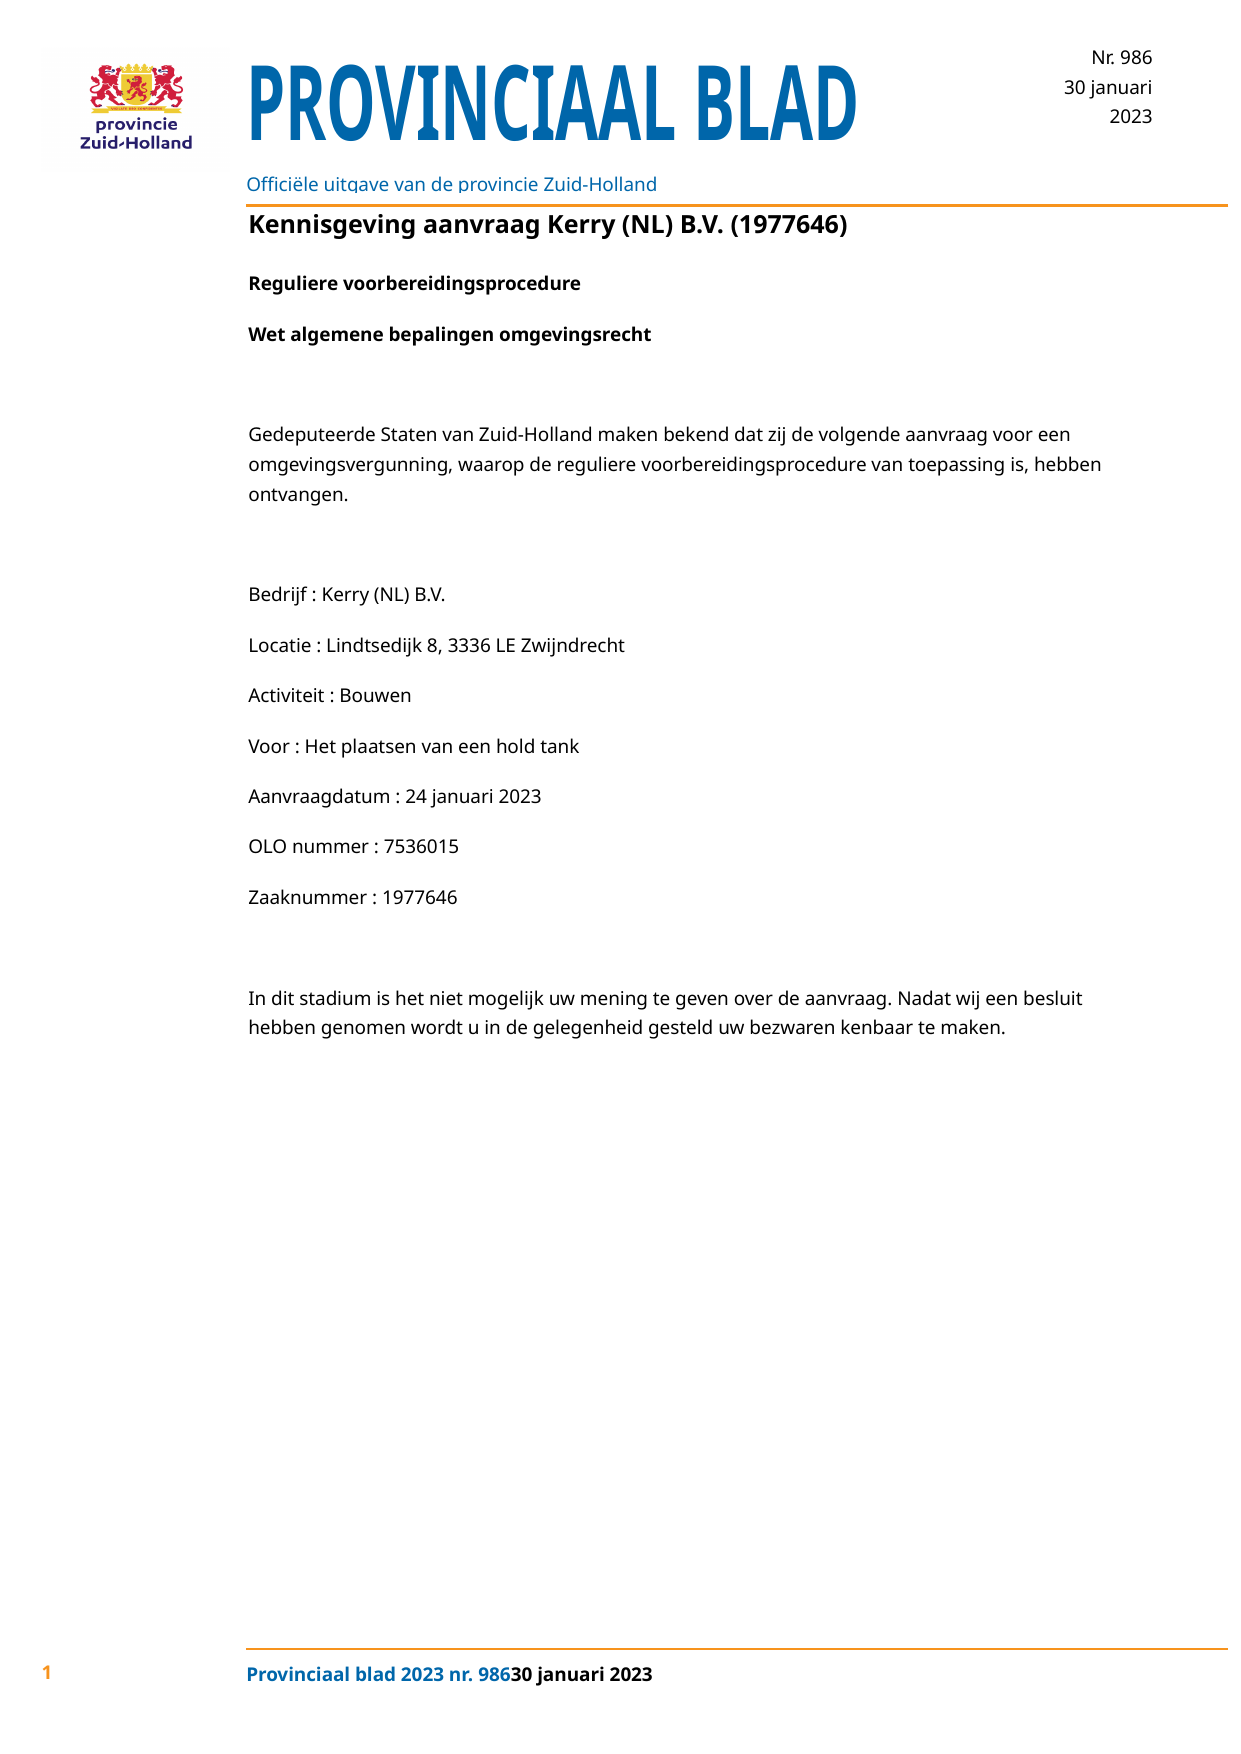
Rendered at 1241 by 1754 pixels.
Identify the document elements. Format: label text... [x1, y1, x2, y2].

text OLO nummer : 7536015 [248, 834, 1152, 859]
text Wet algemene bepalingen omgevingsrecht [248, 321, 1152, 346]
text Reguliere voorbereidingsprocedure [248, 270, 1152, 296]
text Aanvraagdatum : 24 januari 2023 [248, 783, 1152, 809]
text Voor : Het plaatsen van een hold tank [248, 733, 1152, 758]
text Gedeputeerde Staten van Zuid-Holland maken bekend dat zij de volgende aanvraag voor een omgevingsvergunning, waarop de reguliere voorbereidingsprocedure van toepassing is, hebben ontvangen. [248, 422, 1152, 506]
text Zaaknummer : 1977646 [248, 884, 1152, 910]
text Bedrijf : Kerry (NL) B.V. [248, 582, 1152, 607]
picture [41, 47, 231, 172]
text Kennisgeving aanvraag Kerry (NL) B.V. (1977646) [248, 207, 1152, 241]
text Locatie : Lindtsedijk 8, 3336 LE Zwijndrecht [248, 632, 1152, 658]
text Activiteit : Bouwen [248, 682, 1152, 708]
text In dit stadium is het niet mogelijk uw mening te geven over de aanvraag. Nadat wij een besluit hebben genomen wordt u in de gelegenheid gesteld uw bezwaren kenbaar te maken. [248, 985, 1152, 1040]
